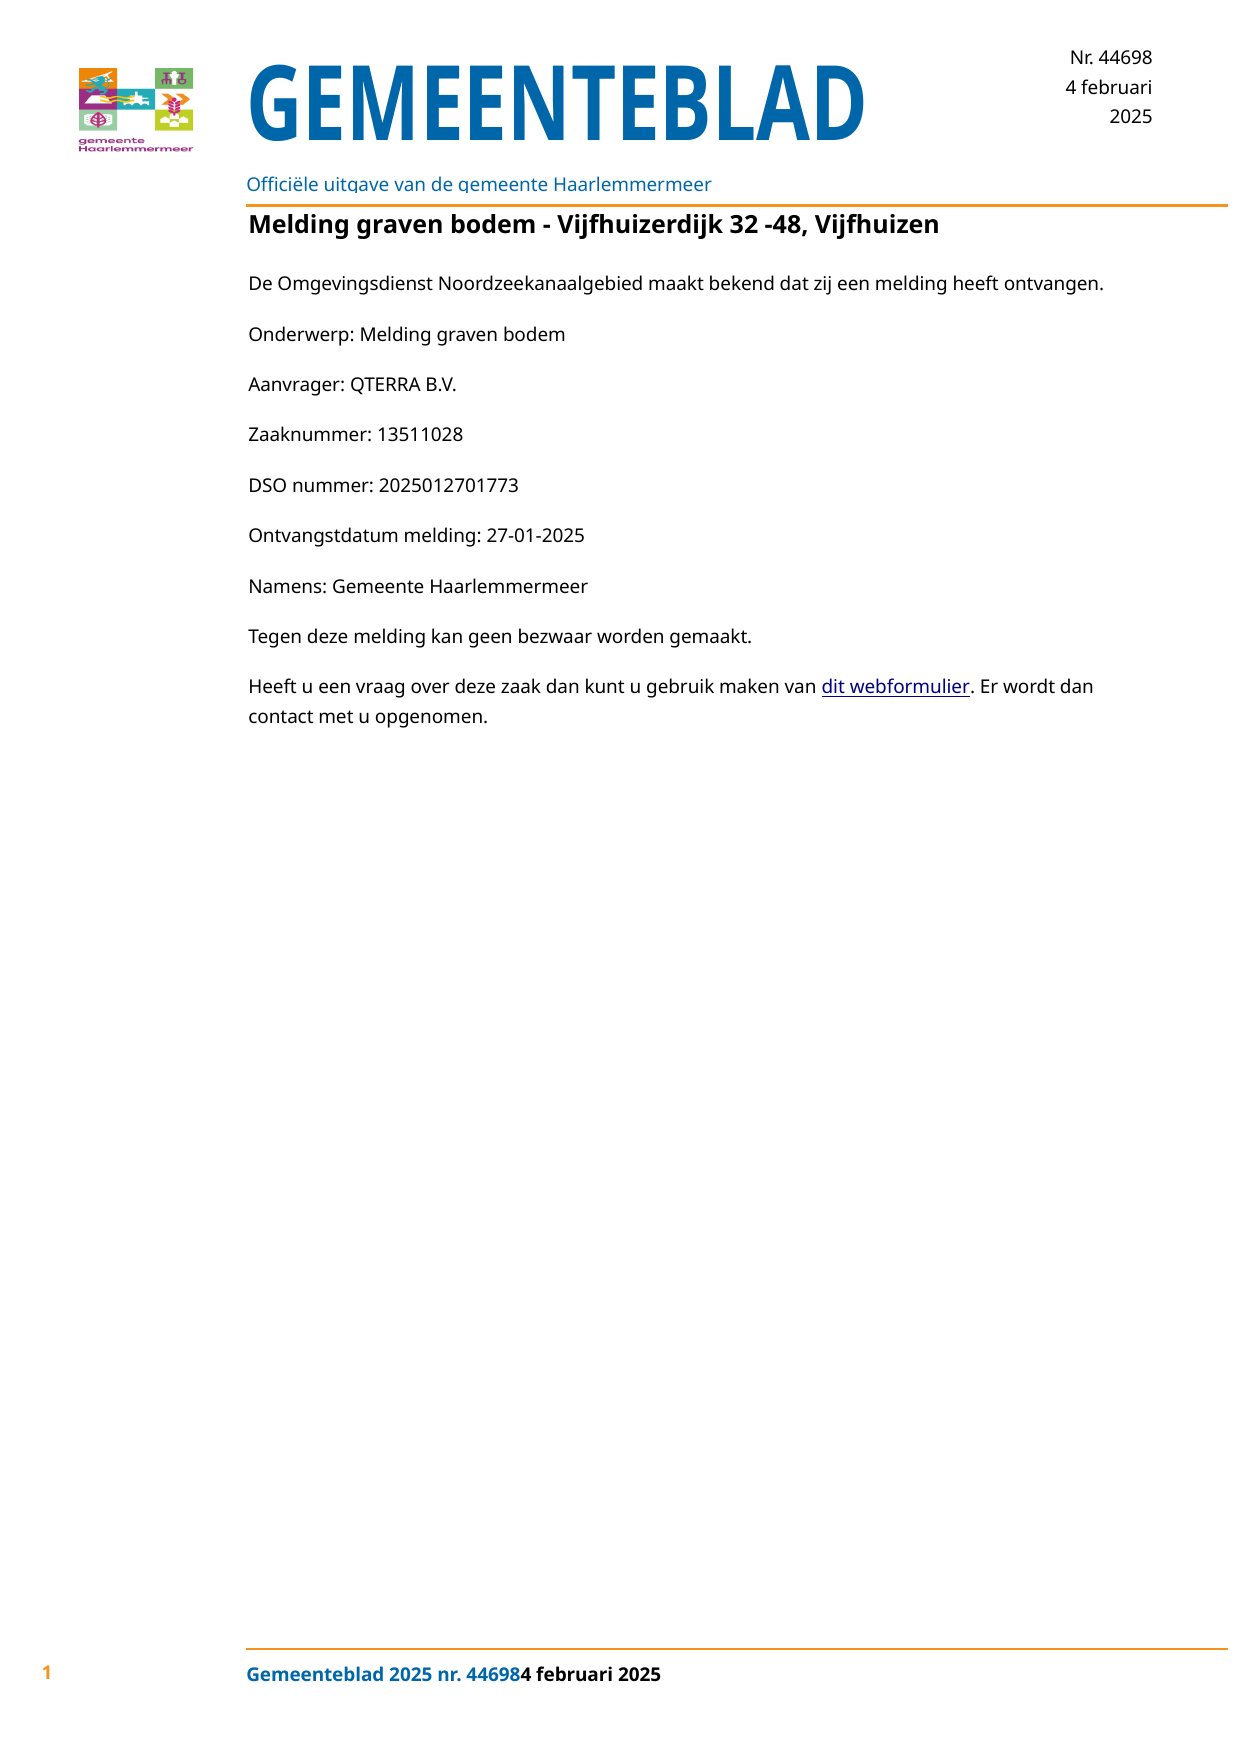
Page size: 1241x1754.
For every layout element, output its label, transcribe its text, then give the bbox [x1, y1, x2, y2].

text DSO nummer: 2025012701773 [248, 472, 1152, 498]
text Onderwerp: Melding graven bodem [248, 321, 1152, 346]
picture [41, 47, 231, 172]
text Zaaknummer: 13511028 [248, 422, 1152, 447]
text Melding graven bodem - Vijfhuizerdijk 32 -48, Vijfhuizen [248, 207, 1152, 241]
text Heeft u een vraag over deze zaak dan kunt u gebruik maken van dit webformulier. Er wordt dan contact met u opgenomen. [248, 674, 1152, 729]
text De Omgevingsdienst Noordzeekanaalgebied maakt bekend dat zij een melding heeft ontvangen. [248, 270, 1152, 296]
text Aanvrager: QTERRA B.V. [248, 371, 1152, 397]
text Tegen deze melding kan geen bezwaar worden gemaakt. [248, 623, 1152, 649]
text Ontvangstdatum melding: 27-01-2025 [248, 522, 1152, 548]
text Namens: Gemeente Haarlemmermeer [248, 573, 1152, 598]
